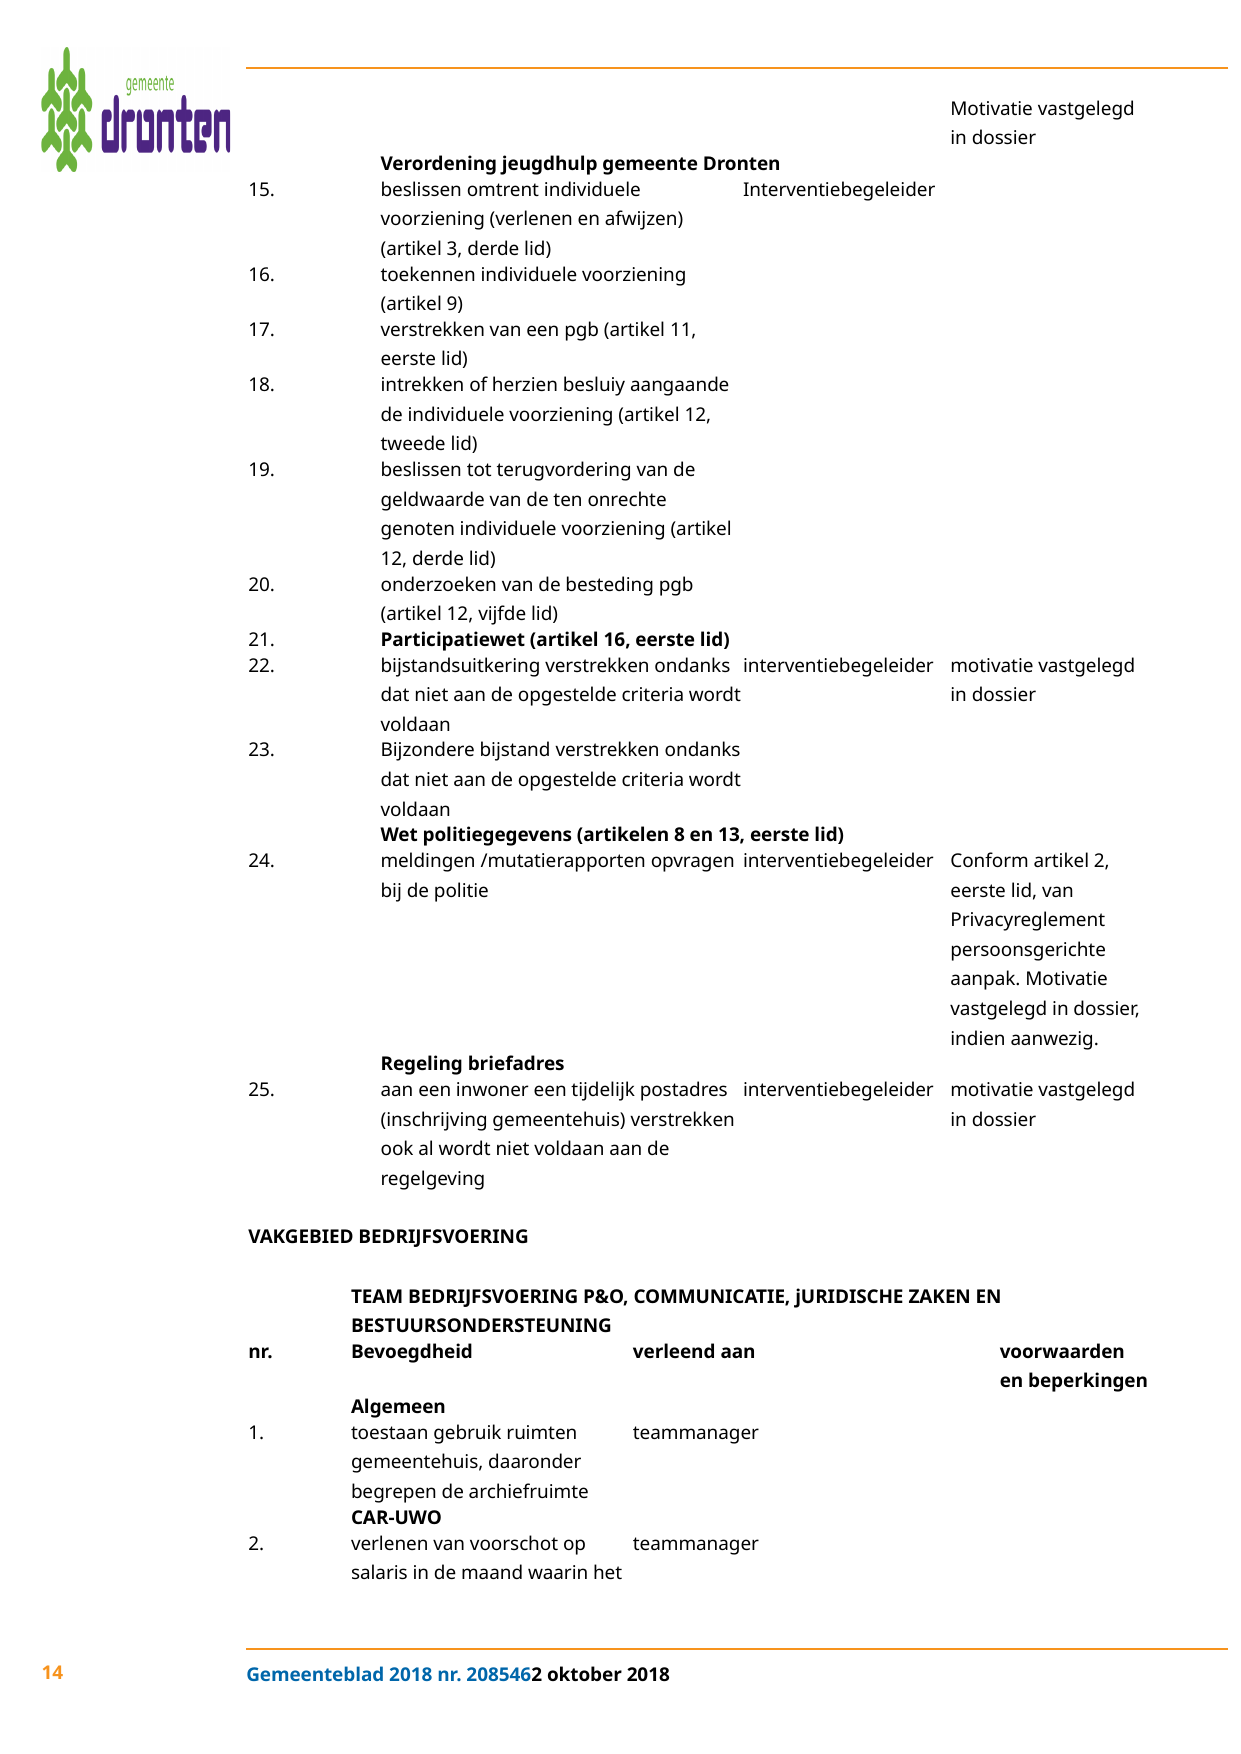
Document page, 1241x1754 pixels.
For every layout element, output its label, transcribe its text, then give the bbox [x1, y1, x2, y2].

table_cell 16. [248, 261, 380, 316]
table_cell Regeling briefadres [380, 1051, 1152, 1076]
table_cell aan een inwoner een tijdelijk postadres (inschrijving gemeentehuis) verstrekken ook al wordt niet voldaan aan de regelgeving [380, 1076, 743, 1191]
table_cell 17. [248, 316, 380, 371]
table_cell [248, 822, 380, 847]
table_header TEAM BEDRIJFSVOERING P&O, COMMUNICATIE, jURIDISCHE ZAKEN EN BESTUURSONDERSTEUNING [351, 1283, 1152, 1338]
table_cell 15. [248, 176, 380, 261]
table_cell [248, 1504, 351, 1530]
table_cell Bevoegdheid [351, 1338, 633, 1393]
table_cell onderzoeken van de besteding pgb (artikel 12, vijfde lid) [380, 571, 743, 626]
table_cell verleend aan [633, 1338, 999, 1393]
table_cell [743, 95, 950, 150]
table_cell 2. [248, 1530, 351, 1585]
table_cell 1. [248, 1419, 351, 1504]
table_cell verstrekken van een pgb (artikel 11, eerste lid) [380, 316, 743, 371]
text VAKGEBIED BEDRIJFSVOERING [248, 1223, 1152, 1249]
table_cell [1000, 1530, 1152, 1585]
table_cell verlenen van voorschot op salaris in de maand waarin het [351, 1530, 633, 1585]
table_cell motivatie vastgelegd in dossier [950, 652, 1152, 822]
table_cell toekennen individuele voorziening (artikel 9) [380, 261, 743, 316]
table_cell motivatie vastgelegd in dossier [950, 1076, 1152, 1191]
table_cell Conform artikel 2, eerste lid, van Privacyreglement persoonsgerichte aanpak. Motivatie vastgelegd in dossier, indien aanwezig. [950, 847, 1152, 1051]
table_cell 24. [248, 847, 380, 1051]
table_cell teammanager [633, 1419, 999, 1504]
table_cell toestaan gebruik ruimten gemeentehuis, daaronder begrepen de archiefruimte [351, 1419, 633, 1504]
table_cell [1000, 1504, 1152, 1530]
table_cell Participatiewet (artikel 16, eerste lid) [380, 626, 1152, 652]
table_header [248, 1283, 351, 1338]
table_cell [248, 1051, 380, 1076]
table_cell 23. [248, 737, 380, 822]
table_cell Wet politiegegevens (artikelen 8 en 13, eerste lid) [380, 822, 1152, 847]
table_cell Algemeen [351, 1394, 1152, 1419]
table_cell Bijzondere bijstand verstrekken ondanks dat niet aan de opgestelde criteria wordt voldaan [380, 737, 743, 822]
table_cell interventiebegeleider [743, 652, 950, 822]
table_cell [1000, 1419, 1152, 1504]
table_cell bijstandsuitkering verstrekken ondanks dat niet aan de opgestelde criteria wordt voldaan [380, 652, 743, 737]
table_cell 25. [248, 1076, 380, 1191]
table_cell teammanager [633, 1530, 999, 1585]
table_cell [380, 95, 743, 150]
table_cell 22. [248, 652, 380, 737]
table_cell 19. [248, 456, 380, 571]
table_cell beslissen omtrent individuele voorziening (verlenen en afwijzen) (artikel 3, derde lid) [380, 176, 743, 261]
table_cell 20. [248, 571, 380, 626]
table_cell [248, 150, 380, 176]
table_cell meldingen /mutatierapporten opvragen bij de politie [380, 847, 743, 1051]
picture [41, 47, 231, 172]
table_cell Motivatie vastgelegd in dossier [950, 95, 1152, 150]
table_cell interventiebegeleider [743, 847, 950, 1051]
table_cell Verordening jeugdhulp gemeente Dronten [380, 150, 1152, 176]
table_cell beslissen tot terugvordering van de geldwaarde van de ten onrechte genoten individuele voorziening (artikel 12, derde lid) [380, 456, 743, 571]
table_cell [950, 176, 1152, 626]
table_cell [248, 95, 380, 150]
table_cell [248, 1394, 351, 1419]
table_cell intrekken of herzien besluiy aangaande de individuele voorziening (artikel 12, tweede lid) [380, 371, 743, 456]
table_cell CAR-UWO [351, 1504, 633, 1530]
table_cell nr. [248, 1338, 351, 1393]
table_cell voorwaarden en beperkingen [1000, 1338, 1152, 1393]
table_cell interventiebegeleider [743, 1076, 950, 1191]
table_cell 18. [248, 371, 380, 456]
table_cell Interventiebegeleider [743, 176, 950, 626]
table_cell [633, 1504, 999, 1530]
table_cell 21. [248, 626, 380, 652]
